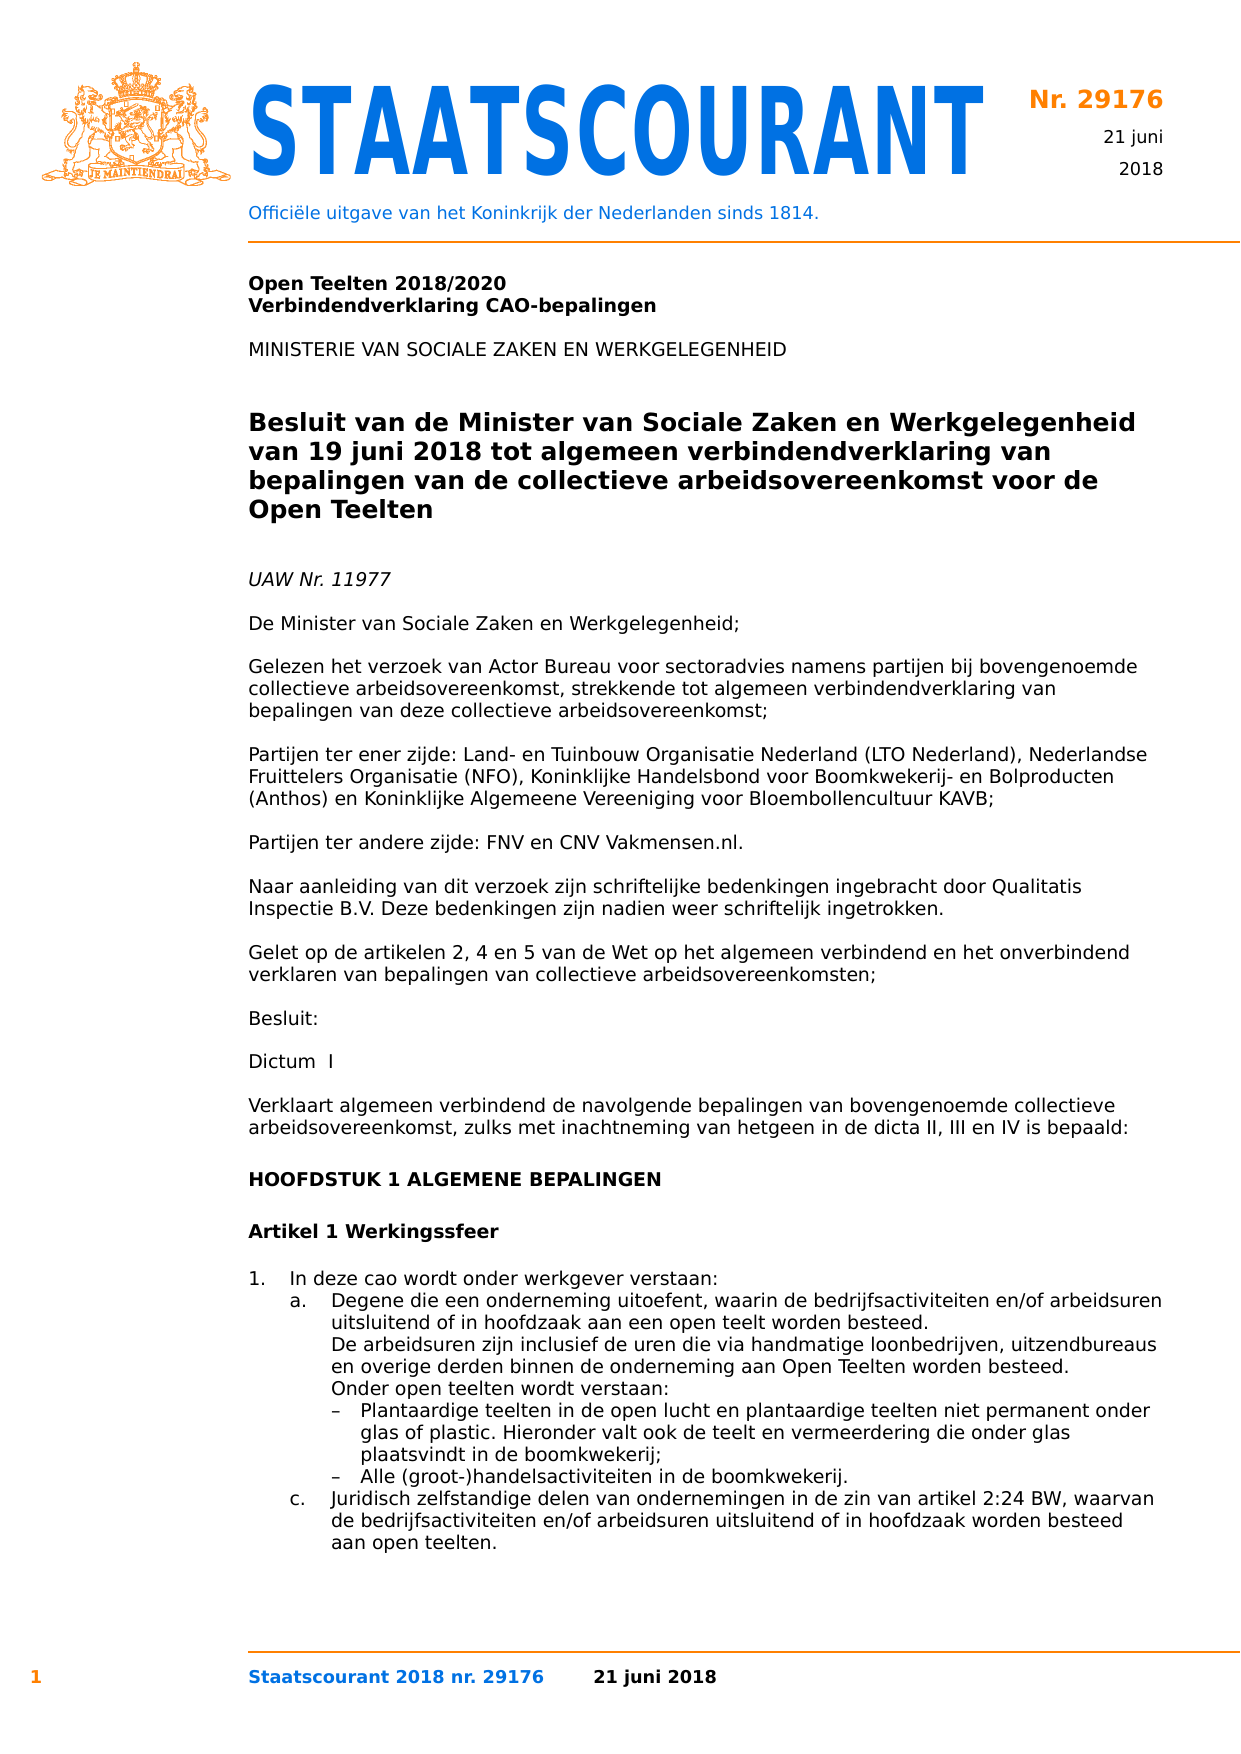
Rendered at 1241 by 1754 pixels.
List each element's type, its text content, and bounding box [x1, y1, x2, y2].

subtitle HOOFDSTUK 1 ALGEMENE BEPALINGEN [248, 1169, 1163, 1191]
text – Alle (groot-)handelsactiviteiten in de boomkwekerij. [331, 1466, 1163, 1488]
table_header Nr. 29176 [998, 62, 1240, 121]
text – Plantaardige teelten in de open lucht en plantaardige teelten niet permanent onder glas of plastic. Hieronder valt ook de teelt en vermeerdering die onder glas plaatsvindt in de boomkwekerij; [331, 1400, 1163, 1466]
table_header [25, 62, 248, 241]
text 1. In deze cao wordt onder werkgever verstaan: [248, 1268, 1163, 1290]
table_cell Officiële uitgave van het Koninkrijk der Nederlanden sinds 1814. [248, 203, 1240, 241]
text Partijen ter ener zijde: Land- en Tuinbouw Organisatie Nederland (LTO Nederland), Nederlandse Fruittelers Organisatie (NFO), Koninklijke Handelsbond voor Boomkwekerij- en Bolproducten (Anthos) en Koninklijke Algemeene Vereeniging voor Bloembollencultuur KAVB; [248, 744, 1163, 810]
subtitle Artikel 1 Werkingssfeer [248, 1221, 1163, 1243]
text Gelet op de artikelen 2, 4 en 5 van de Wet op het algemeen verbindend en het onverbindend verklaren van bepalingen van collectieve arbeidsovereenkomsten; [248, 942, 1163, 986]
text De Minister van Sociale Zaken en Werkgelegenheid; [248, 612, 1163, 634]
text UAW Nr. 11977 [248, 568, 1163, 591]
text Verklaart algemeen verbindend de navolgende bepalingen van bovengenoemde collectieve arbeidsovereenkomst, zulks met inachtneming van hetgeen in de dicta II, III en IV is bepaald: [248, 1095, 1163, 1139]
text c. Juridisch zelfstandige delen van ondernemingen in de zin van artikel 2:24 BW, waarvan de bedrijfsactiviteiten en/of arbeidsuren uitsluitend of in hoofdzaak worden besteed aan open teelten. [289, 1488, 1163, 1554]
text Partijen ter andere zijde: FNV en CNV Vakmensen.nl. [248, 832, 1163, 854]
text Verbindendverklaring CAO-bepalingen [248, 295, 1163, 317]
subtitle Besluit van de Minister van Sociale Zaken en Werkgelegenheid van 19 juni 2018 tot algemeen verbindendverklaring van bepalingen van de collectieve arbeidsovereenkomst voor de Open Teelten [248, 408, 1163, 525]
text Gelezen het verzoek van Actor Bureau voor sectoradvies namens partijen bij bovengenoemde collectieve arbeidsovereenkomst, strekkende tot algemeen verbindendverklaring van bepalingen van deze collectieve arbeidsovereenkomst; [248, 656, 1163, 722]
table_header STAATSCOURANT [248, 62, 998, 203]
text De arbeidsuren zijn inclusief de uren die via handmatige loonbedrijven, uitzendbureaus en overige derden binnen de onderneming aan Open Teelten worden besteed. [331, 1334, 1163, 1378]
table_cell 21 juni [998, 121, 1240, 153]
text MINISTERIE VAN SOCIALE ZAKEN EN WERKGELEGENHEID [248, 339, 1163, 361]
text Dictum I [248, 1051, 1163, 1073]
picture [41, 62, 231, 186]
text a. Degene die een onderneming uitoefent, waarin de bedrijfsactiviteiten en/of arbeidsuren uitsluitend of in hoofdzaak aan een open teelt worden besteed. [289, 1290, 1163, 1334]
text Besluit: [248, 1007, 1163, 1029]
table_cell 2018 [998, 153, 1240, 203]
text Naar aanleiding van dit verzoek zijn schriftelijke bedenkingen ingebracht door Qualitatis Inspectie B.V. Deze bedenkingen zijn nadien weer schriftelijk ingetrokken. [248, 876, 1163, 920]
text Open Teelten 2018/2020 [248, 273, 1163, 295]
text Onder open teelten wordt verstaan: [331, 1378, 1163, 1400]
